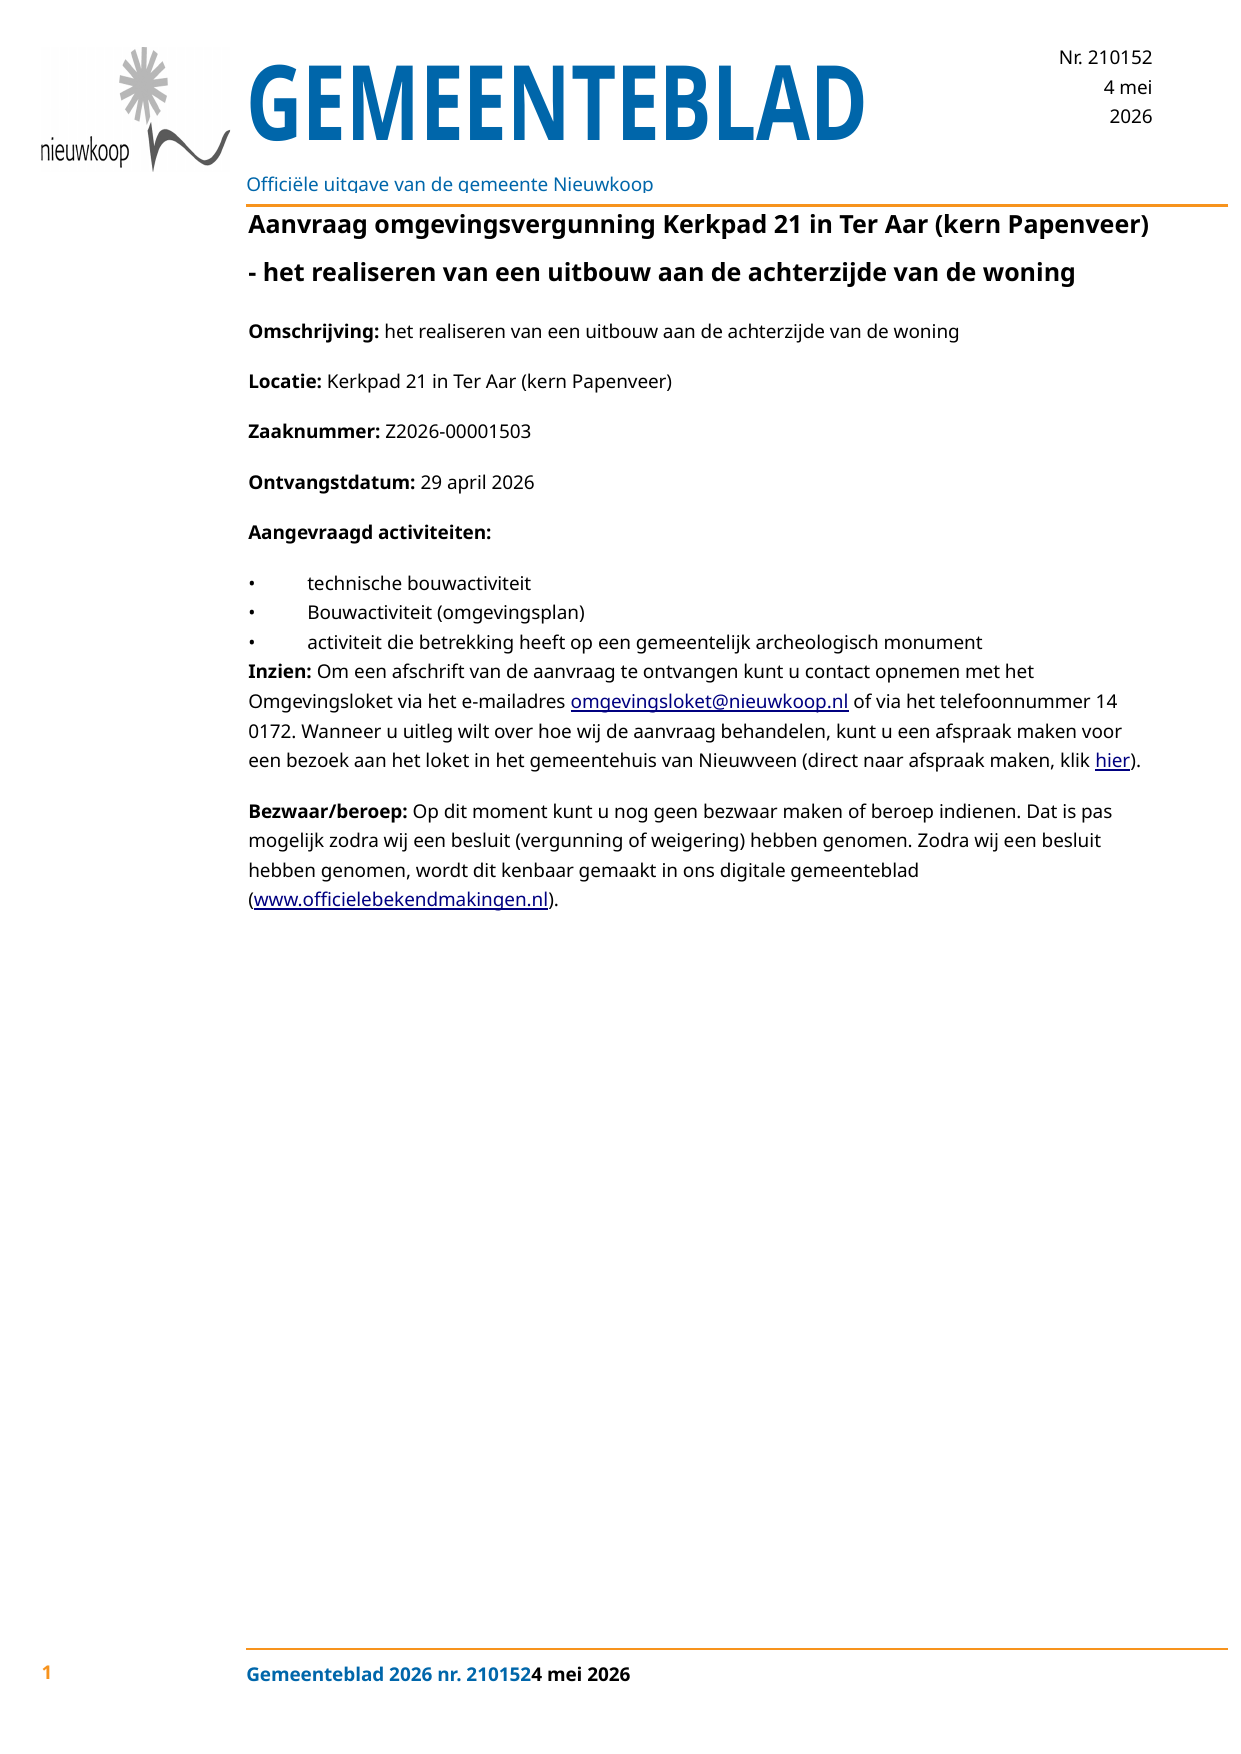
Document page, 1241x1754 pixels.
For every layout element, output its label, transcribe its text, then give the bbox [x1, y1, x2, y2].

picture [41, 47, 231, 172]
text Aangevraagd activiteiten: [248, 519, 1152, 545]
list technische bouwactiviteit [248, 570, 1152, 596]
text Bezwaar/beroep: Op dit moment kunt u nog geen bezwaar maken of beroep indienen. Dat is pas mogelijk zodra wij een besluit (vergunning of weigering) hebben genomen. Zodra wij een besluit hebben genomen, wordt dit kenbaar gemaakt in ons digitale gemeenteblad (www.officielebekendmakingen.nl). [248, 798, 1152, 912]
list activiteit die betrekking heeft op een gemeentelijk archeologisch monument [248, 629, 1152, 655]
text Zaaknummer: Z2026-00001503 [248, 419, 1152, 444]
list Bouwactiviteit (omgevingsplan) [248, 599, 1152, 625]
text Omschrijving: het realiseren van een uitbouw aan de achterzijde van de woning [248, 318, 1152, 344]
text Locatie: Kerkpad 21 in Ter Aar (kern Papenveer) [248, 368, 1152, 394]
text Aanvraag omgevingsvergunning Kerkpad 21 in Ter Aar (kern Papenveer) - het realiseren van een uitbouw aan de achterzijde van de woning [248, 207, 1152, 288]
text Ontvangstdatum: 29 april 2026 [248, 469, 1152, 495]
text Inzien: Om een afschrift van de aanvraag te ontvangen kunt u contact opnemen met het Omgevingsloket via het e-mailadres omgevingsloket@nieuwkoop.nl of via het telefoonnummer 14 0172. Wanneer u uitleg wilt over hoe wij de aanvraag behandelen, kunt u een afspraak maken voor een bezoek aan het loket in het gemeentehuis van Nieuwveen (direct naar afspraak maken, klik hier). [248, 659, 1152, 773]
